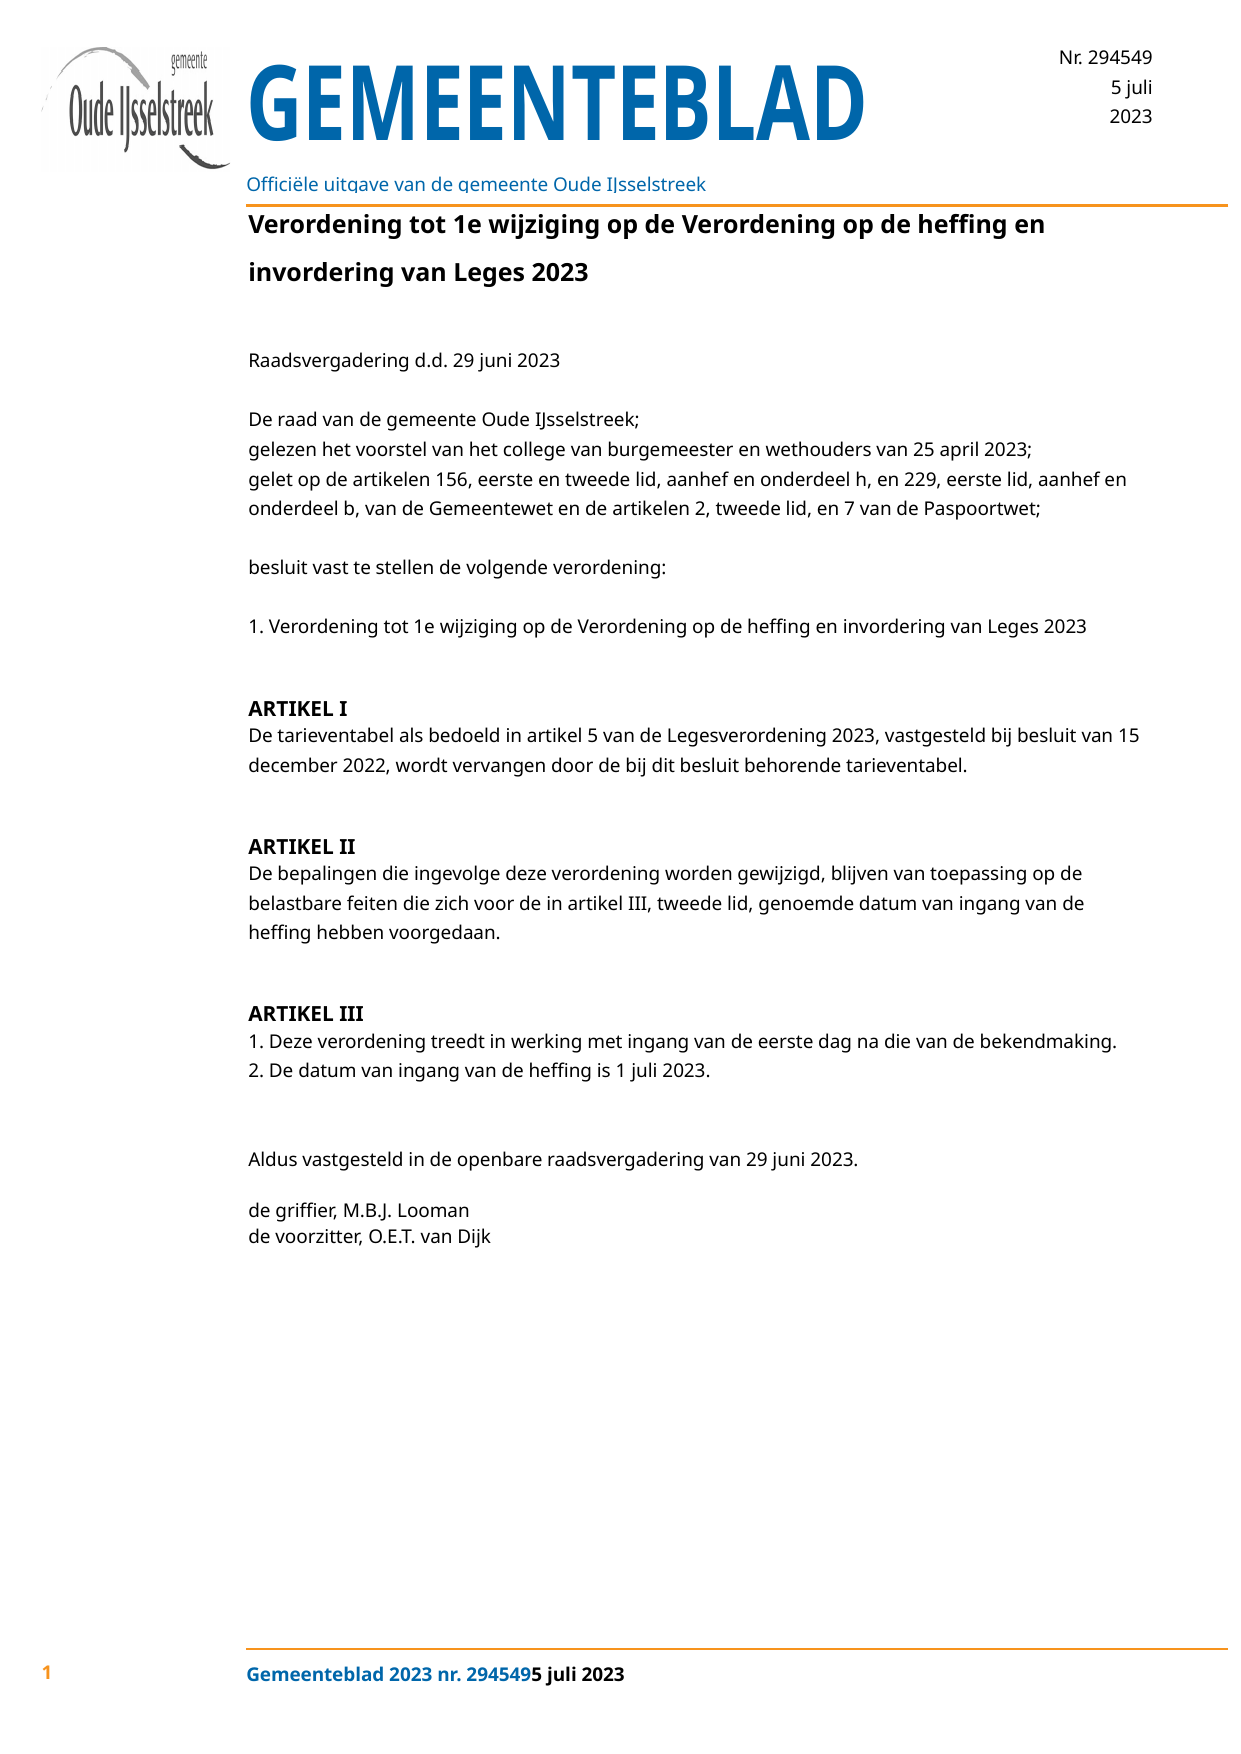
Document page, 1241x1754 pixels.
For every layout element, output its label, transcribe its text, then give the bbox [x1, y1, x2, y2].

text De raad van de gemeente Oude IJsselstreek; [248, 407, 1152, 432]
text ARTIKEL I [248, 694, 1152, 722]
text gelet op de artikelen 156, eerste en tweede lid, aanhef en onderdeel h, en 229, eerste lid, aanhef en onderdeel b, van de Gemeentewet en de artikelen 2, tweede lid, en 7 van de Paspoortwet; [248, 466, 1152, 521]
text Verordening tot 1e wijziging op de Verordening op de heffing en invordering van Leges 2023 [248, 207, 1152, 288]
text gelezen het voorstel van het college van burgemeester en wethouders van 25 april 2023; [248, 436, 1152, 462]
text ARTIKEL II [248, 832, 1152, 860]
text de voorzitter, O.E.T. van Dijk [248, 1223, 1152, 1249]
text besluit vast te stellen de volgende verordening: [248, 554, 1152, 580]
text 1. Verordening tot 1e wijziging op de Verordening op de heffing en invordering van Leges 2023 [248, 614, 1152, 639]
text De bepalingen die ingevolge deze verordening worden gewijzigd, blijven van toepassing op de belastbare feiten die zich voor de in artikel III, tweede lid, genoemde datum van ingang van de heffing hebben voorgedaan. [248, 860, 1152, 945]
text 2. De datum van ingang van de heffing is 1 juli 2023. [248, 1057, 1152, 1083]
text Raadsvergadering d.d. 29 juni 2023 [248, 347, 1152, 373]
text ARTIKEL III [248, 999, 1152, 1028]
text Aldus vastgesteld in de openbare raadsvergadering van 29 juni 2023. [248, 1146, 1152, 1172]
text De tarieventabel als bedoeld in artikel 5 van de Legesverordening 2023, vastgesteld bij besluit van 15 december 2022, wordt vervangen door de bij dit besluit behorende tarieventabel. [248, 722, 1152, 777]
text de griffier, M.B.J. Looman [248, 1198, 1152, 1223]
text 1. Deze verordening treedt in werking met ingang van de eerste dag na die van de bekendmaking. [248, 1028, 1152, 1053]
picture [41, 47, 231, 172]
